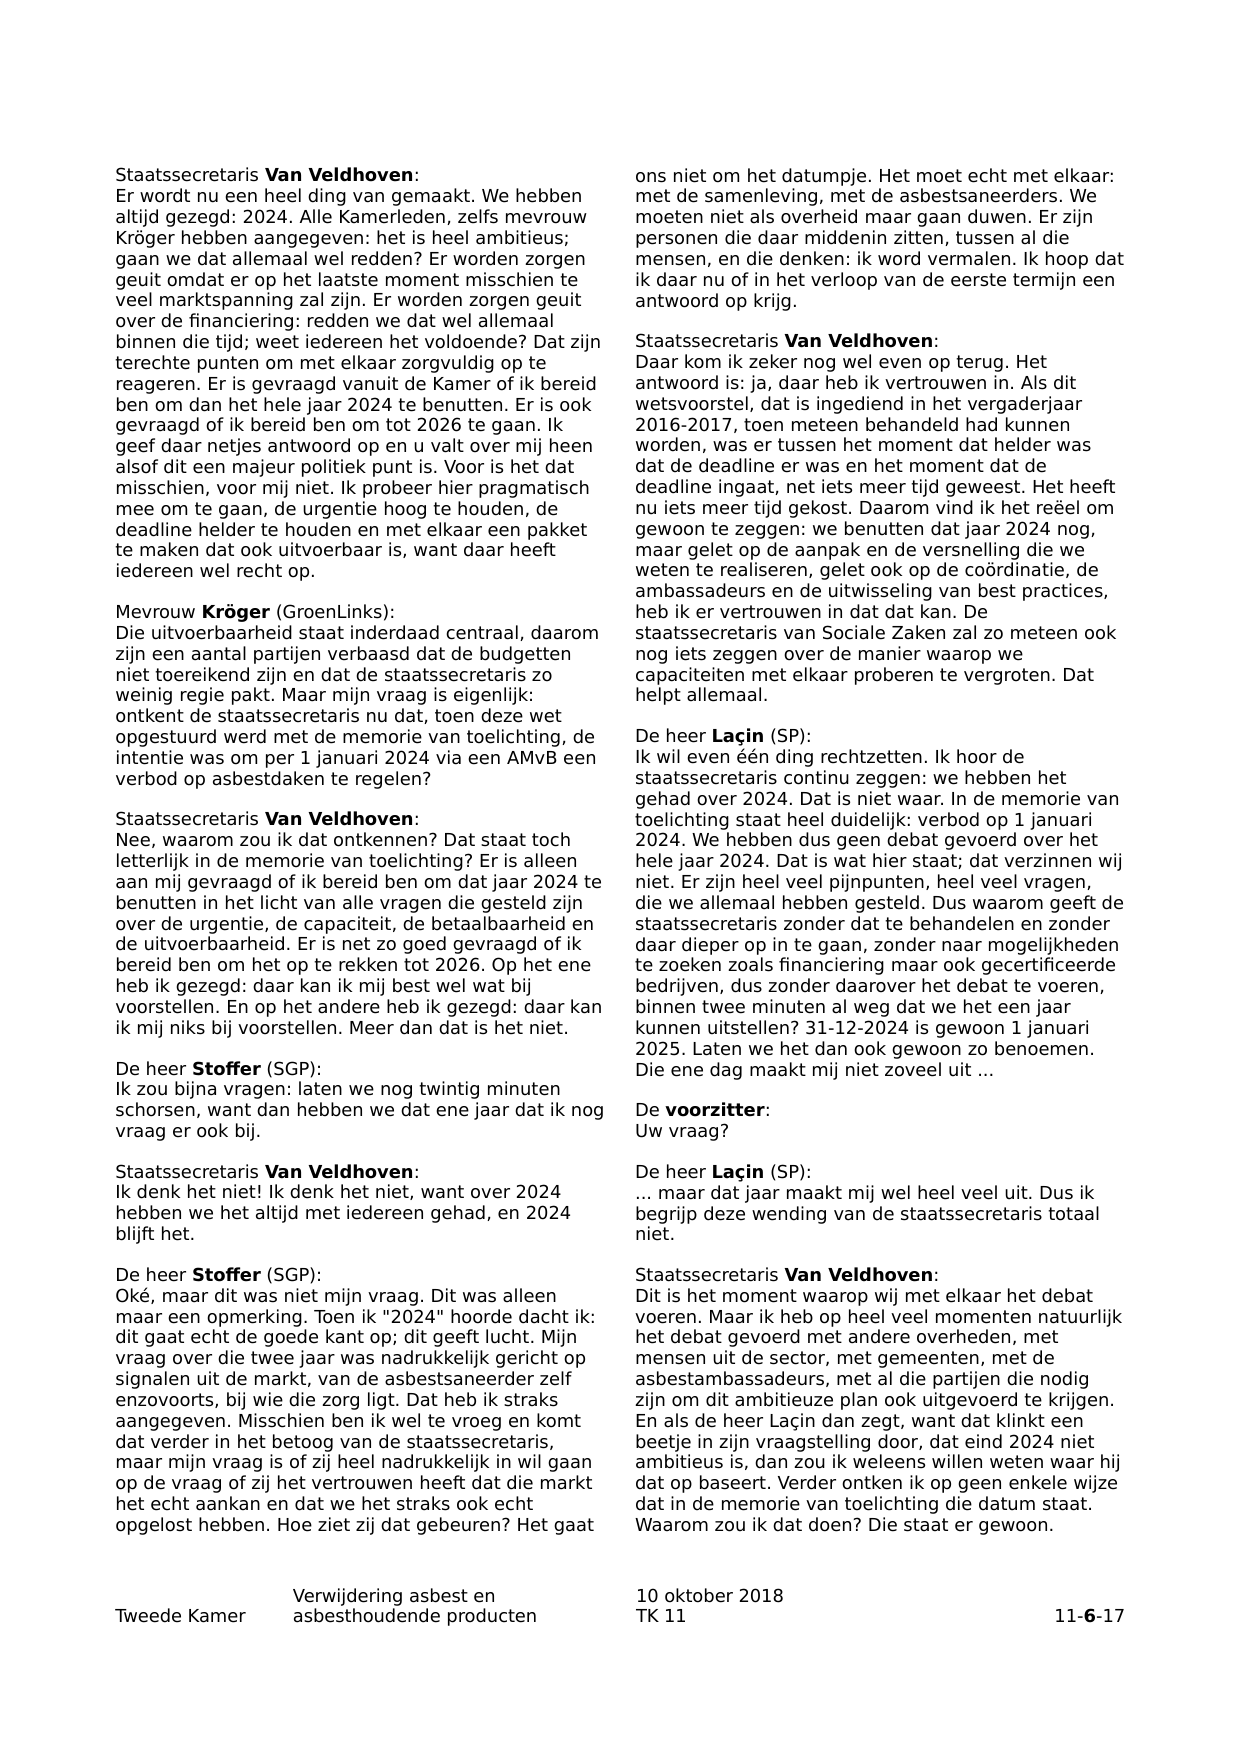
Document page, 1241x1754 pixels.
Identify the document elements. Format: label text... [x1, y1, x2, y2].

text Daar kom ik zeker nog wel even op terug. Het antwoord is: ja, daar heb ik vertrouwen in. Als dit wetsvoorstel, dat is ingediend in het vergaderjaar 2016-2017, toen meteen behandeld had kunnen worden, was er tussen het moment dat helder was dat de deadline er was en het moment dat de deadline ingaat, net iets meer tijd geweest. Het heeft nu iets meer tijd gekost. Daarom vind ik het reëel om gewoon te zeggen: we benutten dat jaar 2024 nog, maar gelet op de aanpak en de versnelling die we weten te realiseren, gelet ook op de coördinatie, de ambassadeurs en de uitwisseling van best practices, heb ik er vertrouwen in dat dat kan. De staatssecretaris van Sociale Zaken zal zo meteen ook nog iets zeggen over de manier waarop we capaciteiten met elkaar proberen te vergroten. Dat helpt allemaal. [635, 352, 1125, 706]
text Nee, waarom zou ik dat ontkennen? Dat staat toch letterlijk in de memorie van toelichting? Er is alleen aan mij gevraagd of ik bereid ben om dat jaar 2024 te benutten in het licht van alle vragen die gesteld zijn over de urgentie, de capaciteit, de betaalbaarheid en de uitvoerbaarheid. Er is net zo goed gevraagd of ik bereid ben om het op te rekken tot 2026. Op het ene heb ik gezegd: daar kan ik mij best wel wat bij voorstellen. En op het andere heb ik gezegd: daar kan ik mij niks bij voorstellen. Meer dan dat is het niet. [115, 830, 605, 1038]
text Staatssecretaris Van Veldhoven: [115, 809, 605, 830]
text Die uitvoerbaarheid staat inderdaad centraal, daarom zijn een aantal partijen verbaasd dat de budgetten niet toereikend zijn en dat de staatssecretaris zo weinig regie pakt. Maar mijn vraag is eigenlijk: ontkent de staatssecretaris nu dat, toen deze wet opgestuurd werd met de memorie van toelichting, de intentie was om per 1 januari 2024 via een AMvB een verbod op asbestdaken te regelen? [115, 623, 605, 789]
text De heer Stoffer (SGP): [115, 1265, 605, 1286]
text Uw vraag? [635, 1121, 1125, 1142]
text De heer Laçin (SP): [635, 726, 1125, 747]
text Ik wil even één ding rechtzetten. Ik hoor de staatssecretaris continu zeggen: we hebben het gehad over 2024. Dat is niet waar. In de memorie van toelichting staat heel duidelijk: verbod op 1 januari 2024. We hebben dus geen debat gevoerd over het hele jaar 2024. Dat is wat hier staat; dat verzinnen wij niet. Er zijn heel veel pijnpunten, heel veel vragen, die we allemaal hebben gesteld. Dus waarom geeft de staatssecretaris zonder dat te behandelen en zonder daar dieper op in te gaan, zonder naar mogelijkheden te zoeken zoals financiering maar ook gecertificeerde bedrijven, dus zonder daarover het debat te voeren, binnen twee minuten al weg dat we het een jaar kunnen uitstellen? 31-12-2024 is gewoon 1 januari 2025. Laten we het dan ook gewoon zo benoemen. Die ene dag maakt mij niet zoveel uit ... [635, 747, 1125, 1080]
text Oké, maar dit was niet mijn vraag. Dit was alleen maar een opmerking. Toen ik "2024" hoorde dacht ik: dit gaat echt de goede kant op; dit geeft lucht. Mijn vraag over die twee jaar was nadrukkelijk gericht op signalen uit de markt, van de asbestsaneerder zelf enzovoorts, bij wie die zorg ligt. Dat heb ik straks aangegeven. Misschien ben ik wel te vroeg en komt dat verder in het betoog van de staatssecretaris, maar mijn vraag is of zij heel nadrukkelijk in wil gaan op de vraag of zij het vertrouwen heeft dat die markt het echt aankan en dat we het straks ook echt opgelost hebben. Hoe ziet zij dat gebeuren? Het gaat [115, 1286, 605, 1536]
text Staatssecretaris Van Veldhoven: [635, 1265, 1125, 1286]
text Staatssecretaris Van Veldhoven: [635, 331, 1125, 352]
text De heer Laçin (SP): [635, 1162, 1125, 1182]
text ... maar dat jaar maakt mij wel heel veel uit. Dus ik begrijp deze wending van de staatssecretaris totaal niet. [635, 1182, 1125, 1245]
text Ik zou bijna vragen: laten we nog twintig minuten schorsen, want dan hebben we dat ene jaar dat ik nog vraag er ook bij. [115, 1079, 605, 1142]
text Ik denk het niet! Ik denk het niet, want over 2024 hebben we het altijd met iedereen gehad, en 2024 blijft het. [115, 1182, 605, 1245]
text Dit is het moment waarop wij met elkaar het debat voeren. Maar ik heb op heel veel momenten natuurlijk het debat gevoerd met andere overheden, met mensen uit de sector, met gemeenten, met de asbestambassadeurs, met al die partijen die nodig zijn om dit ambitieuze plan ook uitgevoerd te krijgen. En als de heer Laçin dan zegt, want dat klinkt een beetje in zijn vraagstelling door, dat eind 2024 niet ambitieus is, dan zou ik weleens willen weten waar hij dat op baseert. Verder ontken ik op geen enkele wijze dat in de memorie van toelichting die datum staat. Waarom zou ik dat doen? Die staat er gewoon. [635, 1286, 1125, 1536]
text ons niet om het datumpje. Het moet echt met elkaar: met de samenleving, met de asbestsaneerders. We moeten niet als overheid maar gaan duwen. Er zijn personen die daar middenin zitten, tussen al die mensen, en die denken: ik word vermalen. Ik hoop dat ik daar nu of in het verloop van de eerste termijn een antwoord op krijg. [635, 165, 1125, 311]
text Staatssecretaris Van Veldhoven: [115, 1162, 605, 1182]
text Mevrouw Kröger (GroenLinks): [115, 602, 605, 623]
text De heer Stoffer (SGP): [115, 1058, 605, 1079]
text Er wordt nu een heel ding van gemaakt. We hebben altijd gezegd: 2024. Alle Kamerleden, zelfs mevrouw Kröger hebben aangegeven: het is heel ambitieus; gaan we dat allemaal wel redden? Er worden zorgen geuit omdat er op het laatste moment misschien te veel marktspanning zal zijn. Er worden zorgen geuit over de financiering: redden we dat wel allemaal binnen die tijd; weet iedereen het voldoende? Dat zijn terechte punten om met elkaar zorgvuldig op te reageren. Er is gevraagd vanuit de Kamer of ik bereid ben om dan het hele jaar 2024 te benutten. Er is ook gevraagd of ik bereid ben om tot 2026 te gaan. Ik geef daar netjes antwoord op en u valt over mij heen alsof dit een majeur politiek punt is. Voor is het dat misschien, voor mij niet. Ik probeer hier pragmatisch mee om te gaan, de urgentie hoog te houden, de deadline helder te houden en met elkaar een pakket te maken dat ook uitvoerbaar is, want daar heeft iedereen wel recht op. [115, 186, 605, 582]
text De voorzitter: [635, 1100, 1125, 1121]
text Staatssecretaris Van Veldhoven: [115, 165, 605, 186]
